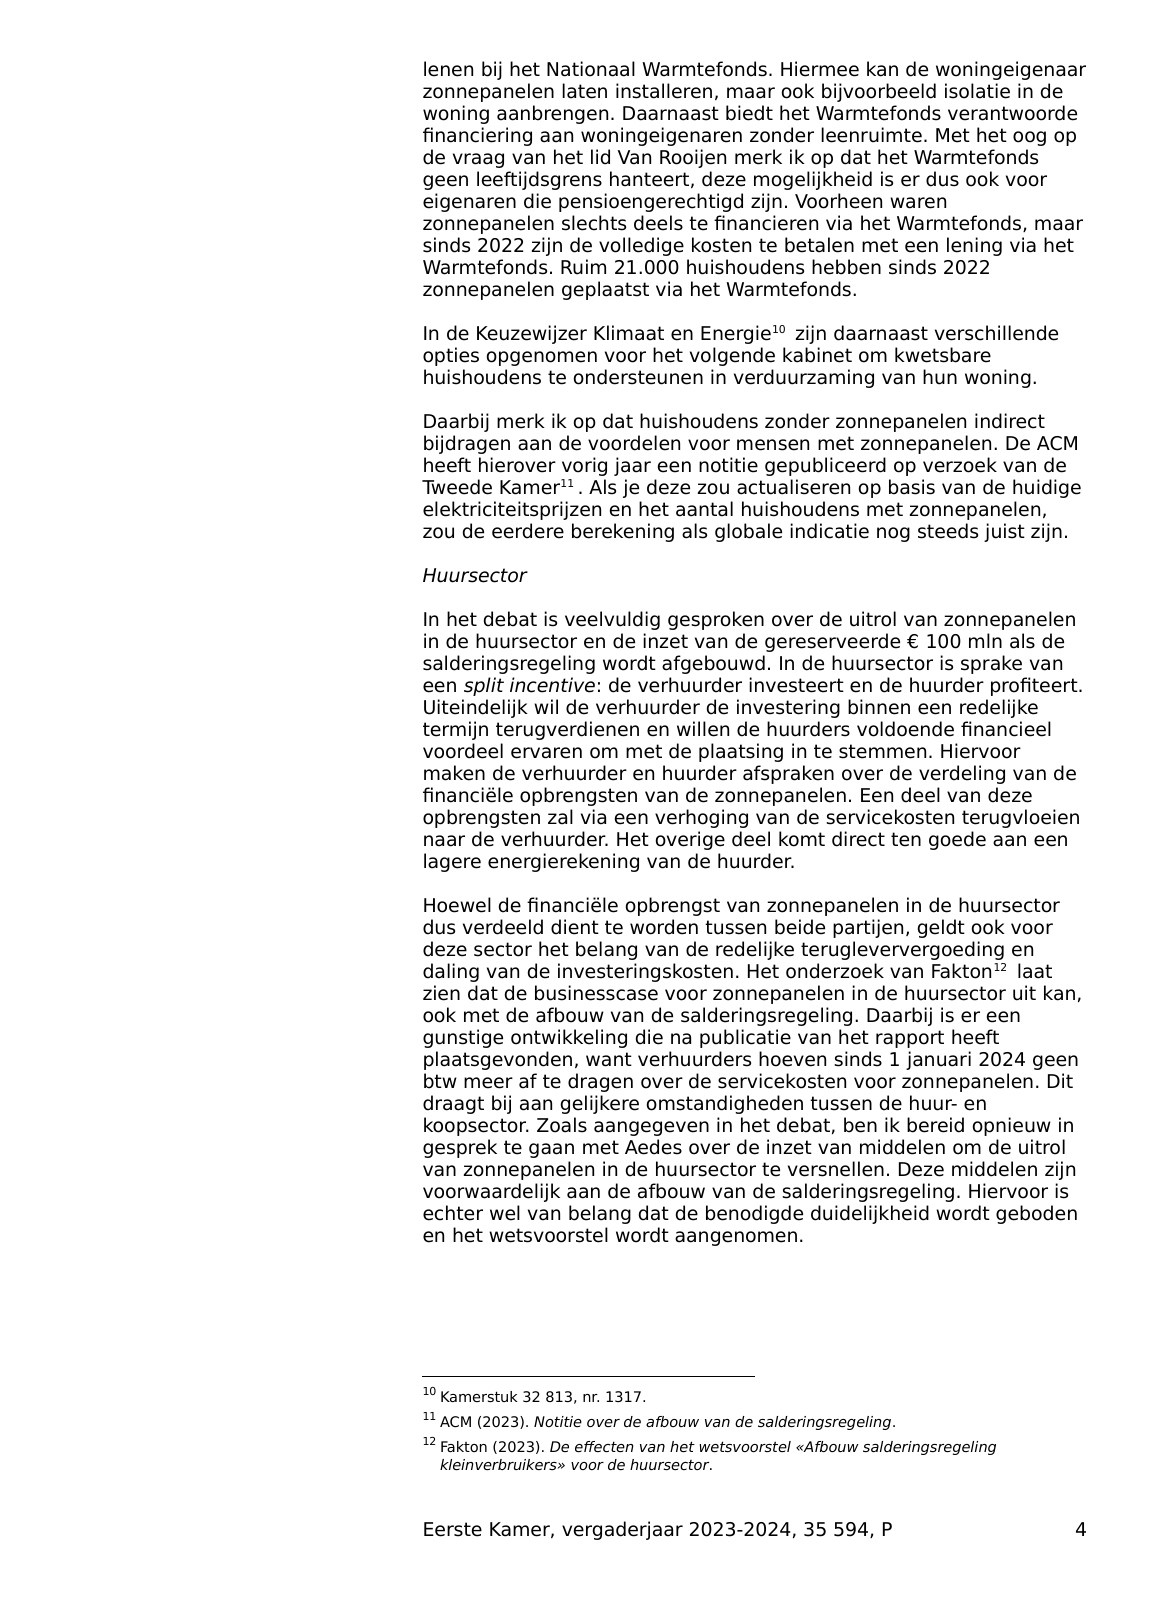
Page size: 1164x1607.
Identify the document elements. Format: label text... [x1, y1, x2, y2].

text Hoewel de financiële opbrengst van zonnepanelen in de huursector dus verdeeld dient te worden tussen beide partijen, geldt ook voor deze sector het belang van de redelijke terugleververgoeding en daling van de investeringskosten. Het onderzoek van Fakton laat zien dat de businesscase voor zonnepanelen in de huursector uit kan, ook met de afbouw van de salderingsregeling. Daarbij is er een gunstige ontwikkeling die na publicatie van het rapport heeft plaatsgevonden, want verhuurders hoeven sinds 1 januari 2024 geen btw meer af te dragen over de servicekosten voor zonnepanelen. Dit draagt bij aan gelijkere omstandigheden tussen de huur- en koopsector. Zoals aangegeven in het debat, ben ik bereid opnieuw in gesprek te gaan met Aedes over de inzet van middelen om de uitrol van zonnepanelen in de huursector te versnellen. Deze middelen zijn voorwaardelijk aan de afbouw van de salderingsregeling. Hiervoor is echter wel van belang dat de benodigde duidelijkheid wordt geboden en het wetsvoorstel wordt aangenomen. [422, 895, 1087, 1247]
subtitle Huursector [422, 565, 1087, 587]
text Daarbij merk ik op dat huishoudens zonder zonnepanelen indirect bijdragen aan de voordelen voor mensen met zonnepanelen. De ACM heeft hierover vorig jaar een notitie gepubliceerd op verzoek van de Tweede Kamer. Als je deze zou actualiseren op basis van de huidige elektriciteitsprijzen en het aantal huishoudens met zonnepanelen, zou de eerdere berekening als globale indicatie nog steeds juist zijn. [422, 411, 1087, 543]
text Kamerstuk 32 813, nr. 1317. [422, 1385, 1087, 1407]
text ACM (2023). Notitie over de afbouw van de salderingsregeling. [422, 1410, 1087, 1432]
text lenen bij het Nationaal Warmtefonds. Hiermee kan de woningeigenaar zonnepanelen laten installeren, maar ook bijvoorbeeld isolatie in de woning aanbrengen. Daarnaast biedt het Warmtefonds verantwoorde financiering aan woningeigenaren zonder leenruimte. Met het oog op de vraag van het lid Van Rooijen merk ik op dat het Warmtefonds geen leeftijdsgrens hanteert, deze mogelijkheid is er dus ook voor eigenaren die pensioengerechtigd zijn. Voorheen waren zonnepanelen slechts deels te financieren via het Warmtefonds, maar sinds 2022 zijn de volledige kosten te betalen met een lening via het Warmtefonds. Ruim 21.000 huishoudens hebben sinds 2022 zonnepanelen geplaatst via het Warmtefonds. [422, 59, 1087, 301]
text Fakton (2023). De effecten van het wetsvoorstel «Afbouw salderingsregeling kleinverbruikers» voor de huursector. [422, 1435, 1087, 1474]
text In de Keuzewijzer Klimaat en Energie zijn daarnaast verschillende opties opgenomen voor het volgende kabinet om kwetsbare huishoudens te ondersteunen in verduurzaming van hun woning. [422, 323, 1087, 389]
text In het debat is veelvuldig gesproken over de uitrol van zonnepanelen in de huursector en de inzet van de gereserveerde € 100 mln als de salderingsregeling wordt afgebouwd. In de huursector is sprake van een split incentive: de verhuurder investeert en de huurder profiteert. Uiteindelijk wil de verhuurder de investering binnen een redelijke termijn terugverdienen en willen de huurders voldoende financieel voordeel ervaren om met de plaatsing in te stemmen. Hiervoor maken de verhuurder en huurder afspraken over de verdeling van de financiële opbrengsten van de zonnepanelen. Een deel van deze opbrengsten zal via een verhoging van de servicekosten terugvloeien naar de verhuurder. Het overige deel komt direct ten goede aan een lagere energierekening van de huurder. [422, 609, 1087, 873]
